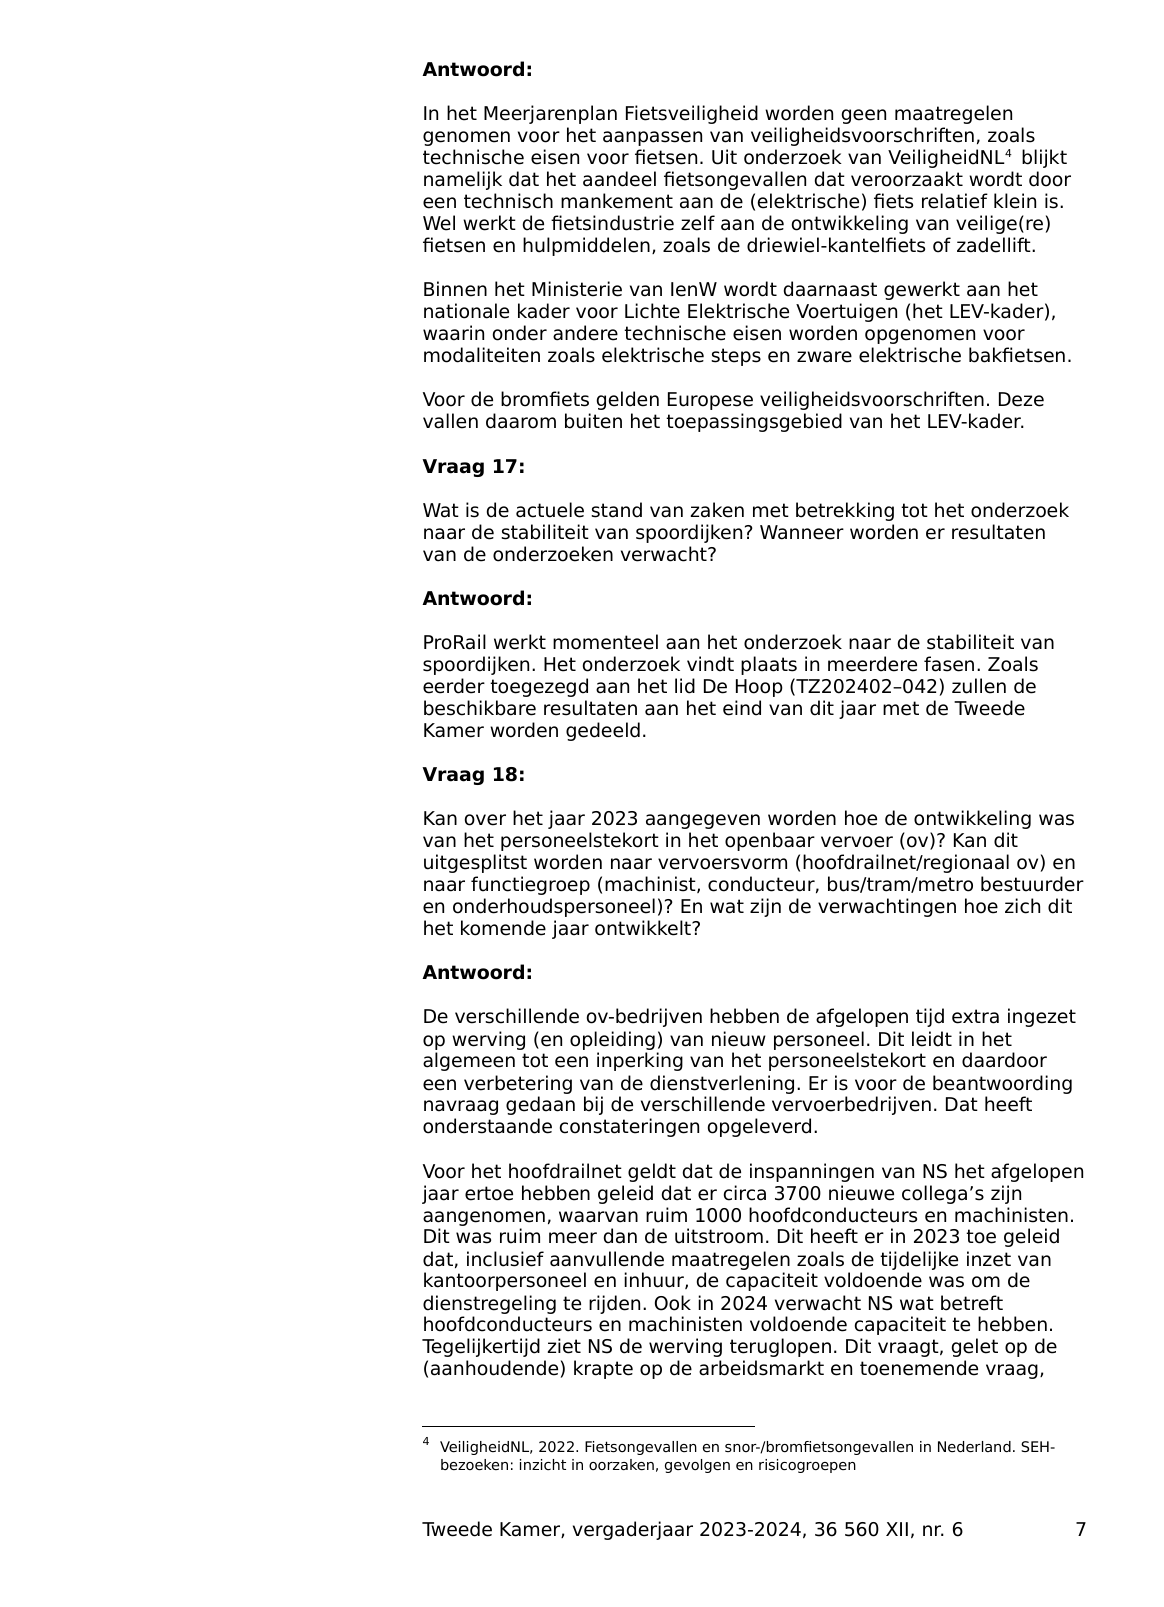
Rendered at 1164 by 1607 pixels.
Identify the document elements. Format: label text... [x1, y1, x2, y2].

text Binnen het Ministerie van IenW wordt daarnaast gewerkt aan het nationale kader voor Lichte Elektrische Voertuigen (het LEV-kader), waarin onder andere technische eisen worden opgenomen voor modaliteiten zoals elektrische steps en zware elektrische bakfietsen. [422, 279, 1087, 367]
subtitle Antwoord: [422, 962, 1087, 984]
text VeiligheidNL, 2022. Fietsongevallen en snor-/bromfietsongevallen in Nederland. SEH-bezoeken: inzicht in oorzaken, gevolgen en risicogroepen [422, 1435, 1087, 1474]
text ProRail werkt momenteel aan het onderzoek naar de stabiliteit van spoordijken. Het onderzoek vindt plaats in meerdere fasen. Zoals eerder toegezegd aan het lid De Hoop (TZ202402–042) zullen de beschikbare resultaten aan het eind van dit jaar met de Tweede Kamer worden gedeeld. [422, 632, 1087, 742]
subtitle Antwoord: [422, 59, 1087, 81]
subtitle Vraag 18: [422, 764, 1087, 786]
text In het Meerjarenplan Fietsveiligheid worden geen maatregelen genomen voor het aanpassen van veiligheidsvoorschriften, zoals technische eisen voor fietsen. Uit onderzoek van VeiligheidNL blijkt namelijk dat het aandeel fietsongevallen dat veroorzaakt wordt door een technisch mankement aan de (elektrische) fiets relatief klein is. Wel werkt de fietsindustrie zelf aan de ontwikkeling van veilige(re) fietsen en hulpmiddelen, zoals de driewiel-kantelfiets of zadellift. [422, 103, 1087, 257]
text Voor het hoofdrailnet geldt dat de inspanningen van NS het afgelopen jaar ertoe hebben geleid dat er circa 3700 nieuwe collega’s zijn aangenomen, waarvan ruim 1000 hoofdconducteurs en machinisten. Dit was ruim meer dan de uitstroom. Dit heeft er in 2023 toe geleid dat, inclusief aanvullende maatregelen zoals de tijdelijke inzet van kantoorpersoneel en inhuur, de capaciteit voldoende was om de dienstregeling te rijden. Ook in 2024 verwacht NS wat betreft hoofdconducteurs en machinisten voldoende capaciteit te hebben. Tegelijkertijd ziet NS de werving teruglopen. Dit vraagt, gelet op de (aanhoudende) krapte op de arbeidsmarkt en toenemende vraag, [422, 1161, 1087, 1380]
text Wat is de actuele stand van zaken met betrekking tot het onderzoek naar de stabiliteit van spoordijken? Wanneer worden er resultaten van de onderzoeken verwacht? [422, 500, 1087, 566]
text De verschillende ov-bedrijven hebben de afgelopen tijd extra ingezet op werving (en opleiding) van nieuw personeel. Dit leidt in het algemeen tot een inperking van het personeelstekort en daardoor een verbetering van de dienstverlening. Er is voor de beantwoording navraag gedaan bij de verschillende vervoerbedrijven. Dat heeft onderstaande constateringen opgeleverd. [422, 1006, 1087, 1138]
subtitle Vraag 17: [422, 456, 1087, 477]
subtitle Antwoord: [422, 588, 1087, 610]
text Kan over het jaar 2023 aangegeven worden hoe de ontwikkeling was van het personeelstekort in het openbaar vervoer (ov)? Kan dit uitgesplitst worden naar vervoersvorm (hoofdrailnet/regionaal ov) en naar functiegroep (machinist, conducteur, bus/tram/metro bestuurder en onderhoudspersoneel)? En wat zijn de verwachtingen hoe zich dit het komende jaar ontwikkelt? [422, 808, 1087, 940]
text Voor de bromfiets gelden Europese veiligheidsvoorschriften. Deze vallen daarom buiten het toepassingsgebied van het LEV-kader. [422, 389, 1087, 433]
